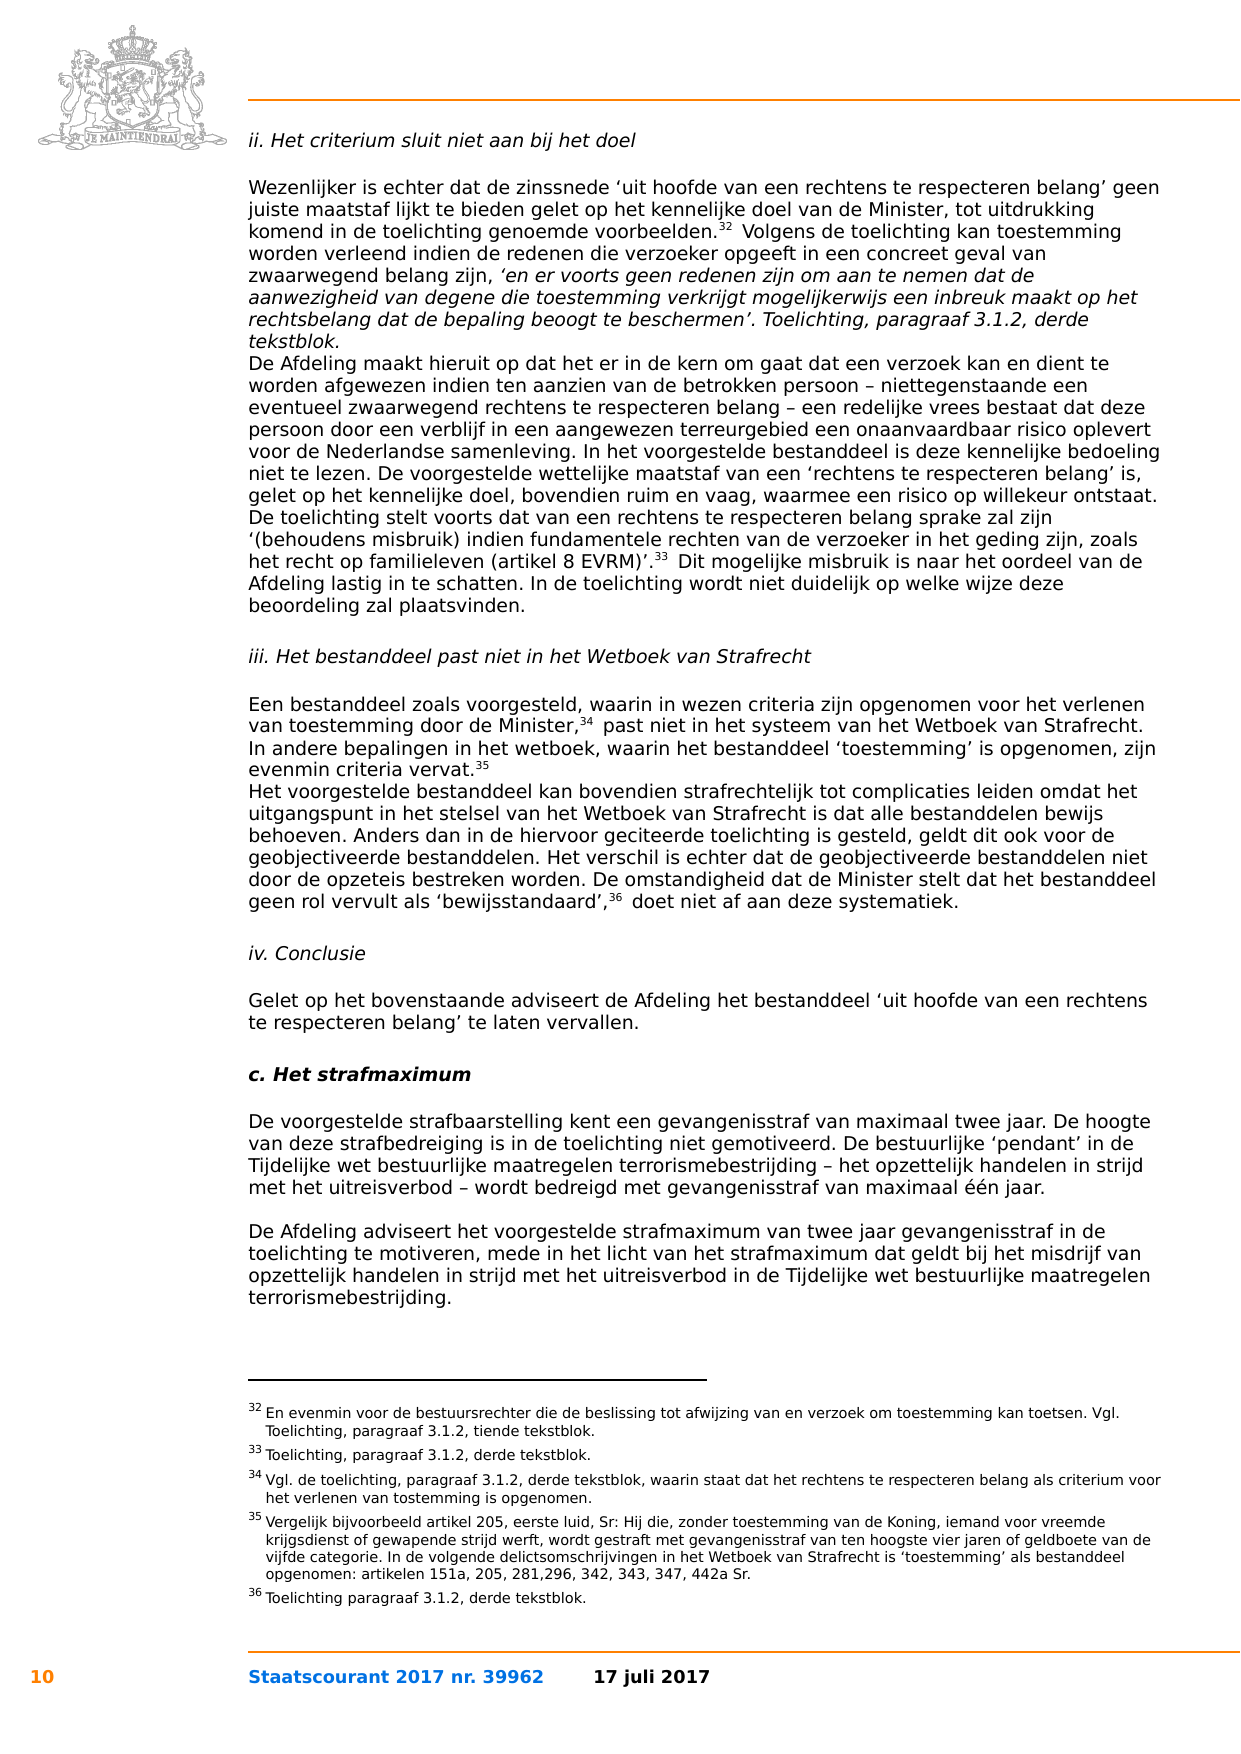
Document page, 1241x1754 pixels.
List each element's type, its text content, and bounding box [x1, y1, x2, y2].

text En evenmin voor de bestuursrechter die de beslissing tot afwijzing van en verzoek om toestemming kan toetsen. Vgl. Toelichting, paragraaf 3.1.2, tiende tekstblok. [248, 1401, 1163, 1440]
text Wezenlijker is echter dat de zinssnede ‘uit hoofde van een rechtens te respecteren belang’ geen juiste maatstaf lijkt te bieden gelet op het kennelijke doel van de Minister, tot uitdrukking komend in de toelichting genoemde voorbeelden. Volgens de toelichting kan toestemming worden verleend indien de redenen die verzoeker opgeeft in een concreet geval van zwaarwegend belang zijn, ‘en er voorts geen redenen zijn om aan te nemen dat de aanwezigheid van degene die toestemming verkrijgt mogelijkerwijs een inbreuk maakt op het rechtsbelang dat de bepaling beoogt te beschermen’. Toelichting, paragraaf 3.1.2, derde tekstblok. [248, 177, 1163, 353]
text De Afdeling maakt hieruit op dat het er in de kern om gaat dat een verzoek kan en dient te worden afgewezen indien ten aanzien van de betrokken persoon – niettegenstaande een eventueel zwaarwegend rechtens te respecteren belang – een redelijke vrees bestaat dat deze persoon door een verblijf in een aangewezen terreurgebied een onaanvaardbaar risico oplevert voor de Nederlandse samenleving. In het voorgestelde bestanddeel is deze kennelijke bedoeling niet te lezen. De voorgestelde wettelijke maatstaf van een ‘rechtens te respecteren belang’ is, gelet op het kennelijke doel, bovendien ruim en vaag, waarmee een risico op willekeur ontstaat. [248, 353, 1163, 507]
text De toelichting stelt voorts dat van een rechtens te respecteren belang sprake zal zijn ‘(behoudens misbruik) indien fundamentele rechten van de verzoeker in het geding zijn, zoals het recht op familieleven (artikel 8 EVRM)’. Dit mogelijke misbruik is naar het oordeel van de Afdeling lastig in te schatten. In de toelichting wordt niet duidelijk op welke wijze deze beoordeling zal plaatsvinden. [248, 507, 1163, 616]
subtitle ii. Het criterium sluit niet aan bij het doel [248, 130, 1163, 152]
text Vergelijk bijvoorbeeld artikel 205, eerste luid, Sr: Hij die, zonder toestemming van de Koning, iemand voor vreemde krijgsdienst of gewapende strijd werft, wordt gestraft met gevangenisstraf van ten hoogste vier jaren of geldboete van de vijfde categorie. In de volgende delictsomschrijvingen in het Wetboek van Strafrecht is ‘toestemming’ als bestanddeel opgenomen: artikelen 151a, 205, 281,296, 342, 343, 347, 442a Sr. [248, 1510, 1163, 1583]
subtitle c. Het strafmaximum [248, 1064, 1163, 1086]
text De Afdeling adviseert het voorgestelde strafmaximum van twee jaar gevangenisstraf in de toelichting te motiveren, mede in het licht van het strafmaximum dat geldt bij het misdrijf van opzettelijk handelen in strijd met het uitreisverbod in de Tijdelijke wet bestuurlijke maatregelen terrorismebestrijding. [248, 1221, 1163, 1309]
subtitle iv. Conclusie [248, 943, 1163, 965]
picture [38, 25, 227, 150]
subtitle iii. Het bestanddeel past niet in het Wetboek van Strafrecht [248, 646, 1163, 668]
text Gelet op het bovenstaande adviseert de Afdeling het bestanddeel ‘uit hoofde van een rechtens te respecteren belang’ te laten vervallen. [248, 990, 1163, 1034]
text Het voorgestelde bestanddeel kan bovendien strafrechtelijk tot complicaties leiden omdat het uitgangspunt in het stelsel van het Wetboek van Strafrecht is dat alle bestanddelen bewijs behoeven. Anders dan in de hiervoor geciteerde toelichting is gesteld, geldt dit ook voor de geobjectiveerde bestanddelen. Het verschil is echter dat de geobjectiveerde bestanddelen niet door de opzeteis bestreken worden. De omstandigheid dat de Minister stelt dat het bestanddeel geen rol vervult als ‘bewijsstandaard’, doet niet af aan deze systematiek. [248, 781, 1163, 913]
text Vgl. de toelichting, paragraaf 3.1.2, derde tekstblok, waarin staat dat het rechtens te respecteren belang als criterium voor het verlenen van tostemming is opgenomen. [248, 1468, 1163, 1507]
text De voorgestelde strafbaarstelling kent een gevangenisstraf van maximaal twee jaar. De hoogte van deze strafbedreiging is in de toelichting niet gemotiveerd. De bestuurlijke ‘pendant’ in de Tijdelijke wet bestuurlijke maatregelen terrorismebestrijding – het opzettelijk handelen in strijd met het uitreisverbod – wordt bedreigd met gevangenisstraf van maximaal één jaar. [248, 1111, 1163, 1199]
text Een bestanddeel zoals voorgesteld, waarin in wezen criteria zijn opgenomen voor het verlenen van toestemming door de Minister, past niet in het systeem van het Wetboek van Strafrecht. In andere bepalingen in het wetboek, waarin het bestanddeel ‘toestemming’ is opgenomen, zijn evenmin criteria vervat. [248, 693, 1163, 781]
text Toelichting paragraaf 3.1.2, derde tekstblok. [248, 1586, 1163, 1608]
text Toelichting, paragraaf 3.1.2, derde tekstblok. [248, 1443, 1163, 1465]
